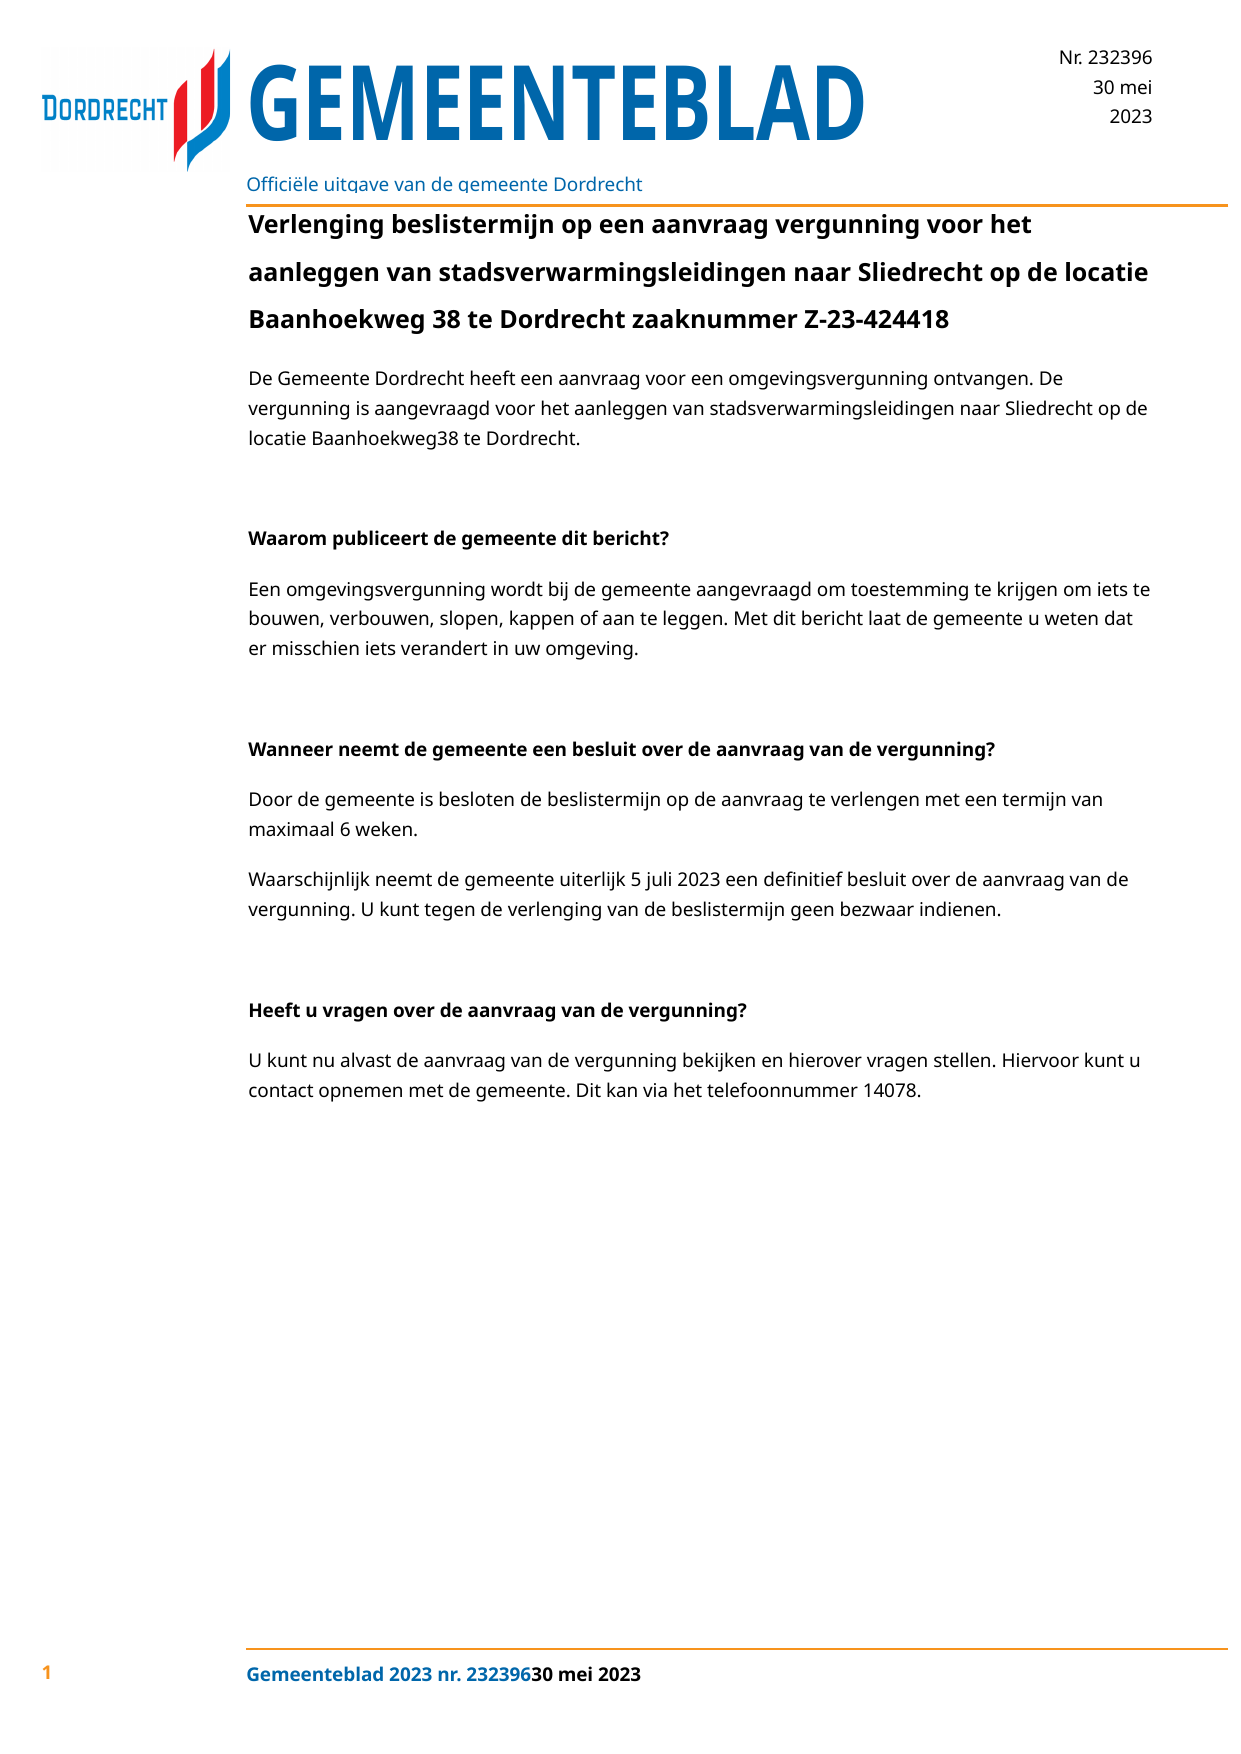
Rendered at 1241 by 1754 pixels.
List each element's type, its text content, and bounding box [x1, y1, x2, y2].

text U kunt nu alvast de aanvraag van de vergunning bekijken en hierover vragen stellen. Hiervoor kunt u contact opnemen met de gemeente. Dit kan via het telefoonnummer 14078. [248, 1047, 1152, 1102]
text Door de gemeente is besloten de beslistermijn op de aanvraag te verlengen met een termijn van maximaal 6 weken. [248, 786, 1152, 842]
text De Gemeente Dordrecht heeft een aanvraag voor een omgevingsvergunning ontvangen. De vergunning is aangevraagd voor het aanleggen van stadsverwarmingsleidingen naar Sliedrecht op de locatie Baanhoekweg38 te Dordrecht. [248, 366, 1152, 450]
text Verlenging beslistermijn op een aanvraag vergunning voor het aanleggen van stadsverwarmingsleidingen naar Sliedrecht op de locatie Baanhoekweg 38 te Dordrecht zaaknummer Z-23-424418 [248, 207, 1152, 336]
text Heeft u vragen over de aanvraag van de vergunning? [248, 997, 1152, 1022]
picture [41, 47, 231, 172]
text Waarom publiceert de gemeente dit bericht? [248, 526, 1152, 551]
text Een omgevingsvergunning wordt bij de gemeente aangevraagd om toestemming te krijgen om iets te bouwen, verbouwen, slopen, kappen of aan te leggen. Met dit bericht laat de gemeente u weten dat er misschien iets verandert in uw omgeving. [248, 576, 1152, 661]
text Wanneer neemt de gemeente een besluit over de aanvraag van de vergunning? [248, 736, 1152, 762]
text Waarschijnlijk neemt de gemeente uiterlijk 5 juli 2023 een definitief besluit over de aanvraag van de vergunning. U kunt tegen de verlenging van de beslistermijn geen bezwaar indienen. [248, 866, 1152, 922]
